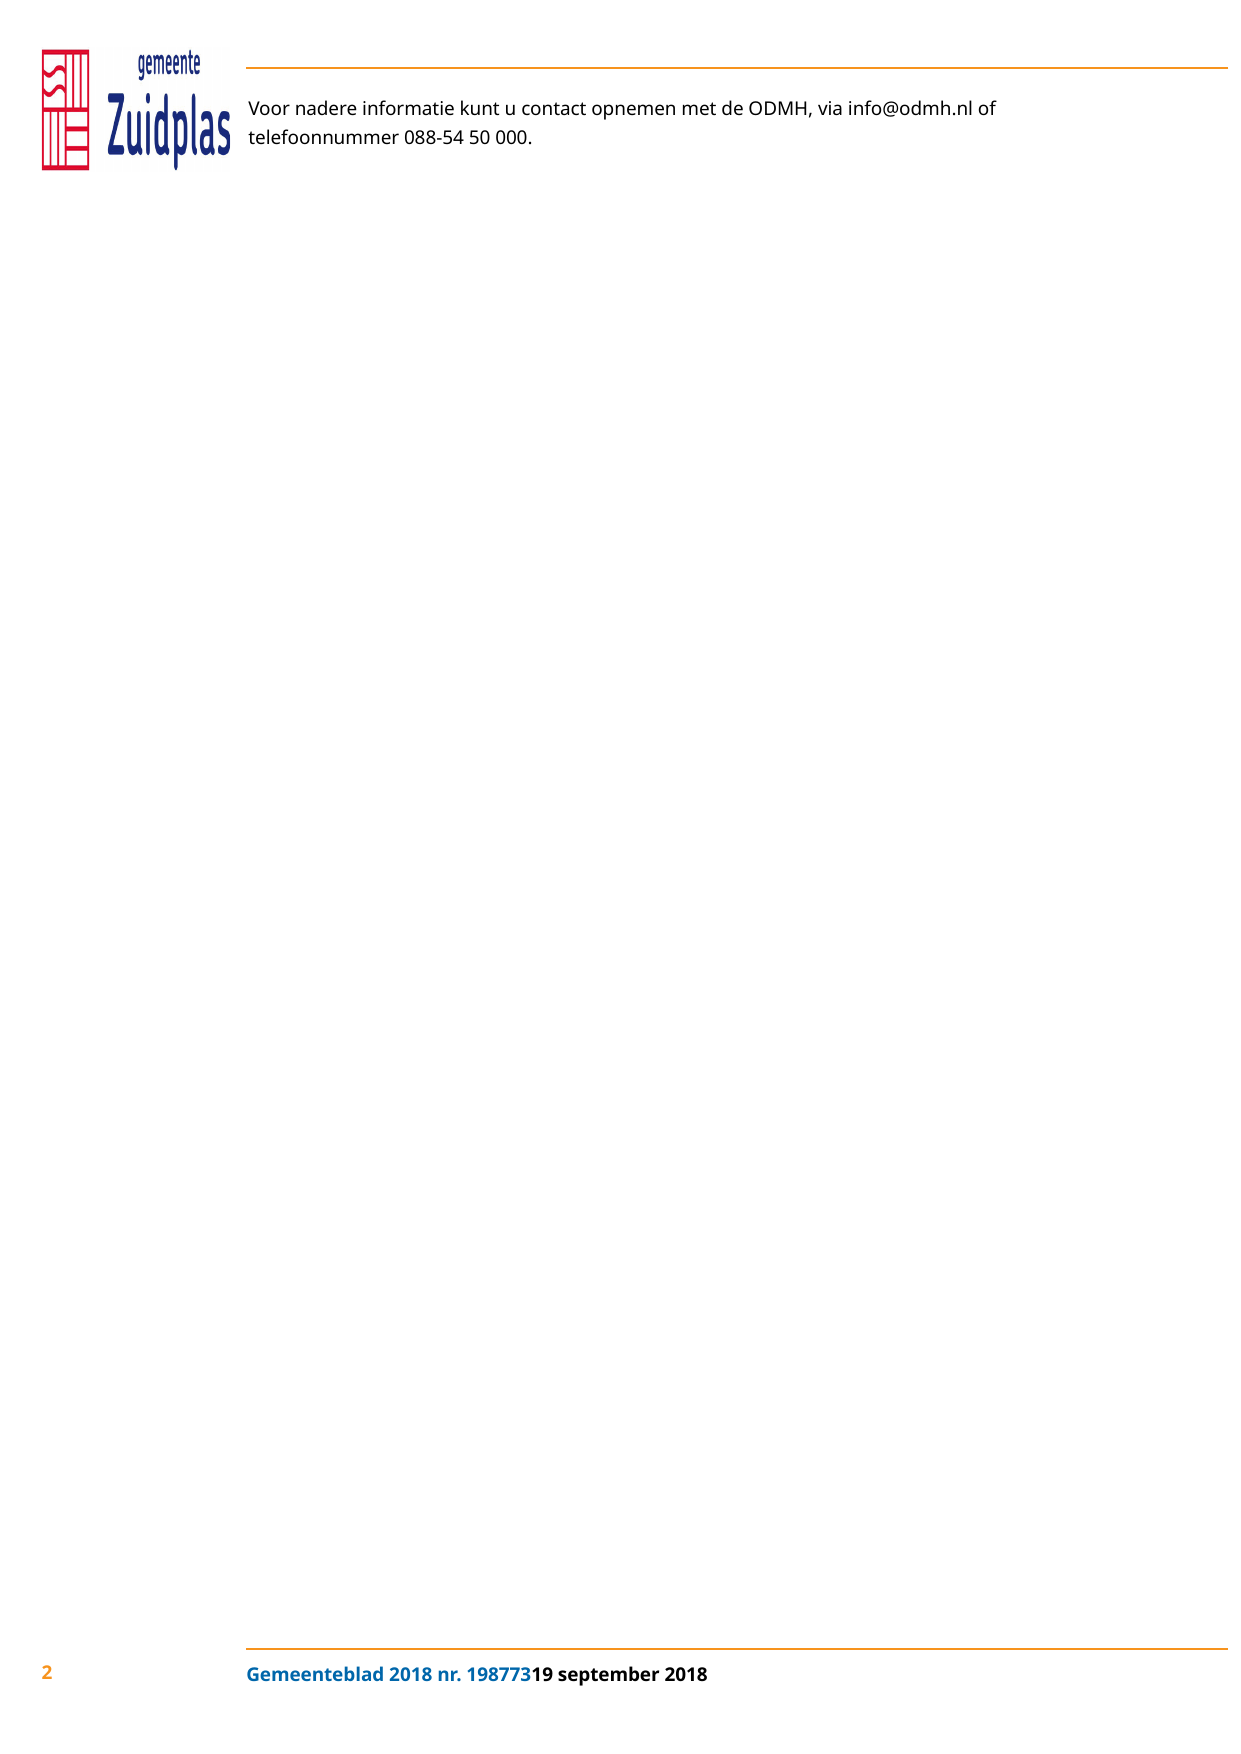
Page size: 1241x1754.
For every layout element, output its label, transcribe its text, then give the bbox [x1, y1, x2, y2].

text Voor nadere informatie kunt u contact opnemen met de ODMH, via info@odmh.nl of telefoonnummer 088-54 50 000. [248, 95, 1152, 150]
picture [41, 47, 231, 172]
